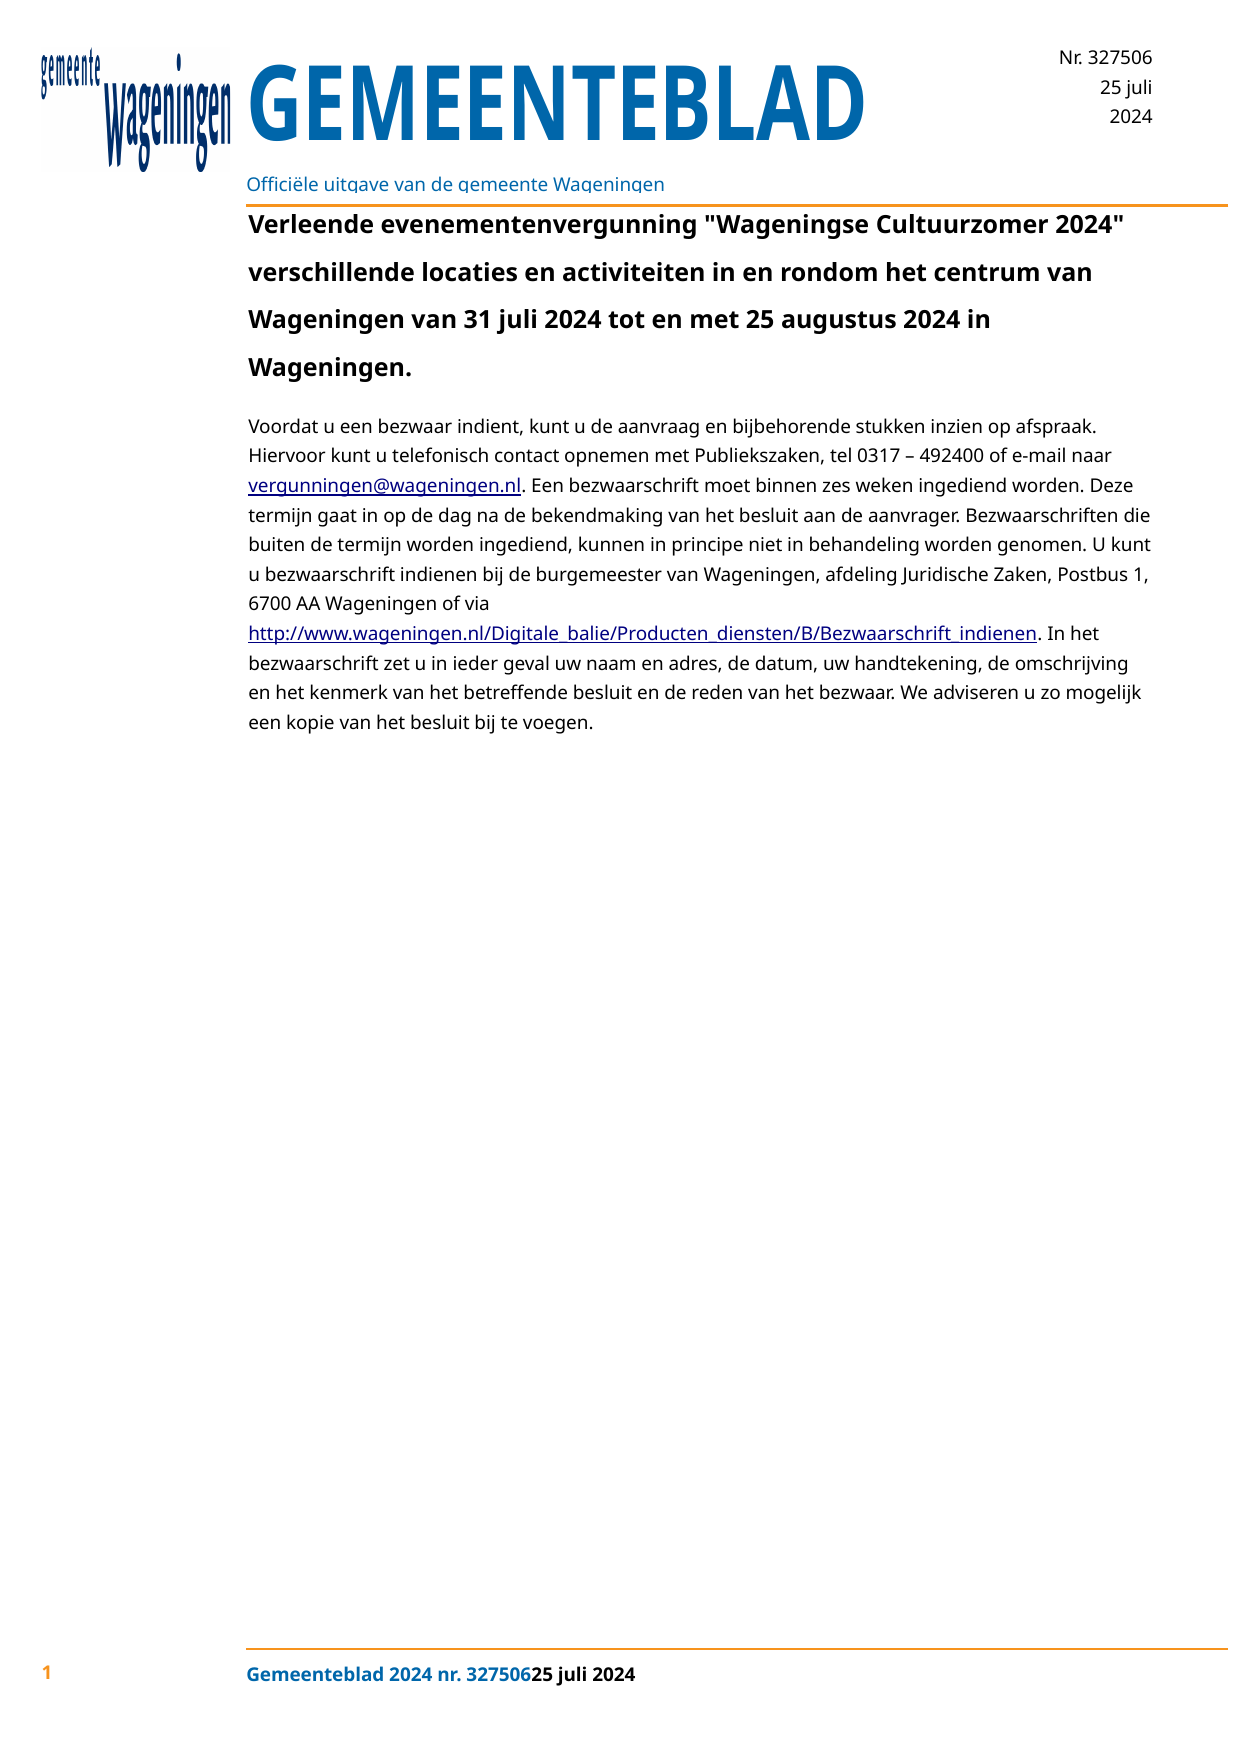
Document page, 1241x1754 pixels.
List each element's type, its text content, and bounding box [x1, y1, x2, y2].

text Verleende evenementenvergunning "Wageningse Cultuurzomer 2024" verschillende locaties en activiteiten in en rondom het centrum van Wageningen van 31 juli 2024 tot en met 25 augustus 2024 in Wageningen. [248, 207, 1152, 384]
text Voordat u een bezwaar indient, kunt u de aanvraag en bijbehorende stukken inzien op afspraak. Hiervoor kunt u telefonisch contact opnemen met Publiekszaken, tel 0317 – 492400 of e-mail naar vergunningen@wageningen.nl. Een bezwaarschrift moet binnen zes weken ingediend worden. Deze termijn gaat in op de dag na de bekendmaking van het besluit aan de aanvrager. Bezwaarschriften die buiten de termijn worden ingediend, kunnen in principe niet in behandeling worden genomen. U kunt u bezwaarschrift indienen bij de burgemeester van Wageningen, afdeling Juridische Zaken, Postbus 1, 6700 AA Wageningen of via http://www.wageningen.nl/Digitale_balie/Producten_diensten/B/Bezwaarschrift_indienen. In het bezwaarschrift zet u in ieder geval uw naam en adres, de datum, uw handtekening, de omschrijving en het kenmerk van het betreffende besluit en de reden van het bezwaar. We adviseren u zo mogelijk een kopie van het besluit bij te voegen. [248, 413, 1152, 735]
picture [41, 47, 231, 172]
